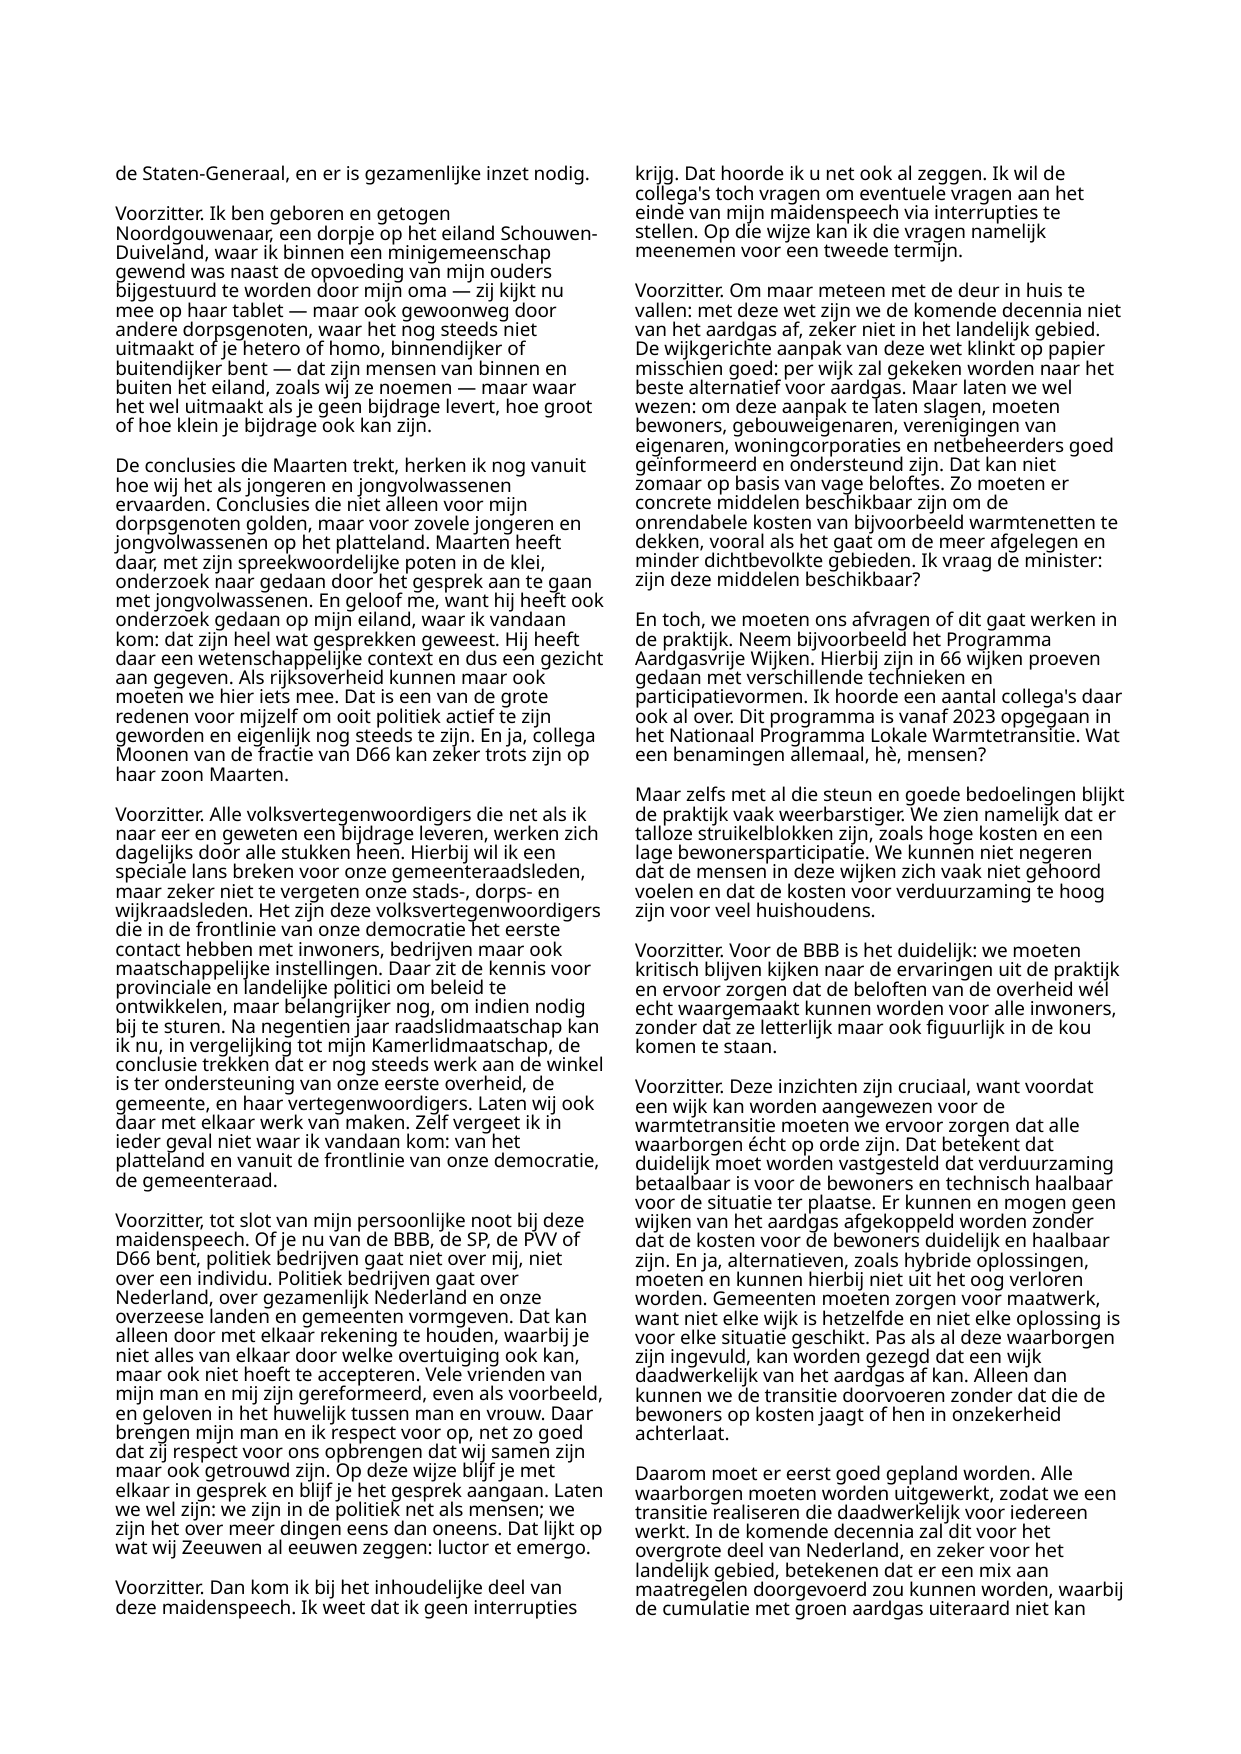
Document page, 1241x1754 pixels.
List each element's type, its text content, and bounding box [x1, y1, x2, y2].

text Voorzitter. Deze inzichten zijn cruciaal, want voordat een wijk kan worden aangewezen voor de warmtetransitie moeten we ervoor zorgen dat alle waarborgen écht op orde zijn. Dat betekent dat duidelijk moet worden vastgesteld dat verduurzaming betaalbaar is voor de bewoners en technisch haalbaar voor de situatie ter plaatse. Er kunnen en mogen geen wijken van het aardgas afgekoppeld worden zonder dat de kosten voor de bewoners duidelijk en haalbaar zijn. En ja, alternatieven, zoals hybride oplossingen, moeten en kunnen hierbij niet uit het oog verloren worden. Gemeenten moeten zorgen voor maatwerk, want niet elke wijk is hetzelfde en niet elke oplossing is voor elke situatie geschikt. Pas als al deze waarborgen zijn ingevuld, kan worden gezegd dat een wijk daadwerkelijk van het aardgas af kan. Alleen dan kunnen we de transitie doorvoeren zonder dat die de bewoners op kosten jaagt of hen in onzekerheid achterlaat. [635, 1078, 1125, 1444]
text De conclusies die Maarten trekt, herken ik nog vanuit hoe wij het als jongeren en jongvolwassenen ervaarden. Conclusies die niet alleen voor mijn dorpsgenoten golden, maar voor zovele jongeren en jongvolwassenen op het platteland. Maarten heeft daar, met zijn spreekwoordelijke poten in de klei, onderzoek naar gedaan door het gesprek aan te gaan met jongvolwassenen. En geloof me, want hij heeft ook onderzoek gedaan op mijn eiland, waar ik vandaan kom: dat zijn heel wat gesprekken geweest. Hij heeft daar een wetenschappelijke context en dus een gezicht aan gegeven. Als rijksoverheid kunnen maar ook moeten we hier iets mee. Dat is een van de grote redenen voor mijzelf om ooit politiek actief te zijn geworden en eigenlijk nog steeds te zijn. En ja, collega Moonen van de fractie van D66 kan zeker trots zijn op haar zoon Maarten. [115, 457, 605, 785]
text Voorzitter. Dan kom ik bij het inhoudelijke deel van deze maidenspeech. Ik weet dat ik geen interrupties [115, 1579, 605, 1618]
text krijg. Dat hoorde ik u net ook al zeggen. Ik wil de collega's toch vragen om eventuele vragen aan het einde van mijn maidenspeech via interrupties te stellen. Op die wijze kan ik die vragen namelijk meenemen voor een tweede termijn. [635, 165, 1125, 262]
text Voorzitter. Ik ben geboren en getogen Noordgouwenaar, een dorpje op het eiland Schouwen-Duiveland, waar ik binnen een minigemeenschap gewend was naast de opvoeding van mijn ouders bijgestuurd te worden door mijn oma — zij kijkt nu mee op haar tablet — maar ook gewoonweg door andere dorpsgenoten, waar het nog steeds niet uitmaakt of je hetero of homo, binnendijker of buitendijker bent — dat zijn mensen van binnen en buiten het eiland, zoals wij ze noemen — maar waar het wel uitmaakt als je geen bijdrage levert, hoe groot of hoe klein je bijdrage ook kan zijn. [115, 205, 605, 437]
text Voorzitter, tot slot van mijn persoonlijke noot bij deze maidenspeech. Of je nu van de BBB, de SP, de PVV of D66 bent, politiek bedrijven gaat niet over mij, niet over een individu. Politiek bedrijven gaat over Nederland, over gezamenlijk Nederland en onze overzeese landen en gemeenten vormgeven. Dat kan alleen door met elkaar rekening te houden, waarbij je niet alles van elkaar door welke overtuiging ook kan, maar ook niet hoeft te accepteren. Vele vrienden van mijn man en mij zijn gereformeerd, even als voorbeeld, en geloven in het huwelijk tussen man en vrouw. Daar brengen mijn man en ik respect voor op, net zo goed dat zij respect voor ons opbrengen dat wij samen zijn maar ook getrouwd zijn. Op deze wijze blijf je met elkaar in gesprek en blijf je het gesprek aangaan. Laten we wel zijn: we zijn in de politiek net als mensen; we zijn het over meer dingen eens dan oneens. Dat lijkt op wat wij Zeeuwen al eeuwen zeggen: luctor et emergo. [115, 1212, 605, 1559]
text de Staten-Generaal, en er is gezamenlijke inzet nodig. [115, 165, 605, 184]
text Maar zelfs met al die steun en goede bedoelingen blijkt de praktijk vaak weerbarstiger. We zien namelijk dat er talloze struikelblokken zijn, zoals hoge kosten en een lage bewonersparticipatie. We kunnen niet negeren dat de mensen in deze wijken zich vaak niet gehoord voelen en dat de kosten voor verduurzaming te hoog zijn voor veel huishoudens. [635, 786, 1125, 921]
text Voorzitter. Voor de BBB is het duidelijk: we moeten kritisch blijven kijken naar de ervaringen uit de praktijk en ervoor zorgen dat de beloften van de overheid wél echt waargemaakt kunnen worden voor alle inwoners, zonder dat ze letterlijk maar ook figuurlijk in de kou komen te staan. [635, 942, 1125, 1058]
text Daarom moet er eerst goed gepland worden. Alle waarborgen moeten worden uitgewerkt, zodat we een transitie realiseren die daadwerkelijk voor iedereen werkt. In de komende decennia zal dit voor het overgrote deel van Nederland, en zeker voor het landelijk gebied, betekenen dat er een mix aan maatregelen doorgevoerd zou kunnen worden, waarbij de cumulatie met groen aardgas uiteraard niet kan [635, 1465, 1125, 1619]
text Voorzitter. Om maar meteen met de deur in huis te vallen: met deze wet zijn we de komende decennia niet van het aardgas af, zeker niet in het landelijk gebied. De wijkgerichte aanpak van deze wet klinkt op papier misschien goed: per wijk zal gekeken worden naar het beste alternatief voor aardgas. Maar laten we wel wezen: om deze aanpak te laten slagen, moeten bewoners, gebouweigenaren, verenigingen van eigenaren, woningcorporaties en netbeheerders goed geïnformeerd en ondersteund zijn. Dat kan niet zomaar op basis van vage beloftes. Zo moeten er concrete middelen beschikbaar zijn om de onrendabele kosten van bijvoorbeeld warmtenetten te dekken, vooral als het gaat om de meer afgelegen en minder dichtbevolkte gebieden. Ik vraag de minister: zijn deze middelen beschikbaar? [635, 282, 1125, 591]
text En toch, we moeten ons afvragen of dit gaat werken in de praktijk. Neem bijvoorbeeld het Programma Aardgasvrije Wijken. Hierbij zijn in 66 wijken proeven gedaan met verschillende technieken en participatievormen. Ik hoorde een aantal collega's daar ook al over. Dit programma is vanaf 2023 opgegaan in het Nationaal Programma Lokale Warmtetransitie. Wat een benamingen allemaal, hè, mensen? [635, 611, 1125, 766]
text Voorzitter. Alle volksvertegenwoordigers die net als ik naar eer en geweten een bijdrage leveren, werken zich dagelijks door alle stukken heen. Hierbij wil ik een speciale lans breken voor onze gemeenteraadsleden, maar zeker niet te vergeten onze stads-, dorps- en wijkraadsleden. Het zijn deze volksvertegenwoordigers die in de frontlinie van onze democratie het eerste contact hebben met inwoners, bedrijven maar ook maatschappelijke instellingen. Daar zit de kennis voor provinciale en landelijke politici om beleid te ontwikkelen, maar belangrijker nog, om indien nodig bij te sturen. Na negentien jaar raadslidmaatschap kan ik nu, in vergelijking tot mijn Kamerlidmaatschap, de conclusie trekken dat er nog steeds werk aan de winkel is ter ondersteuning van onze eerste overheid, de gemeente, en haar vertegenwoordigers. Laten wij ook daar met elkaar werk van maken. Zelf vergeet ik in ieder geval niet waar ik vandaan kom: van het platteland en vanuit de frontlinie van onze democratie, de gemeenteraad. [115, 806, 605, 1191]
